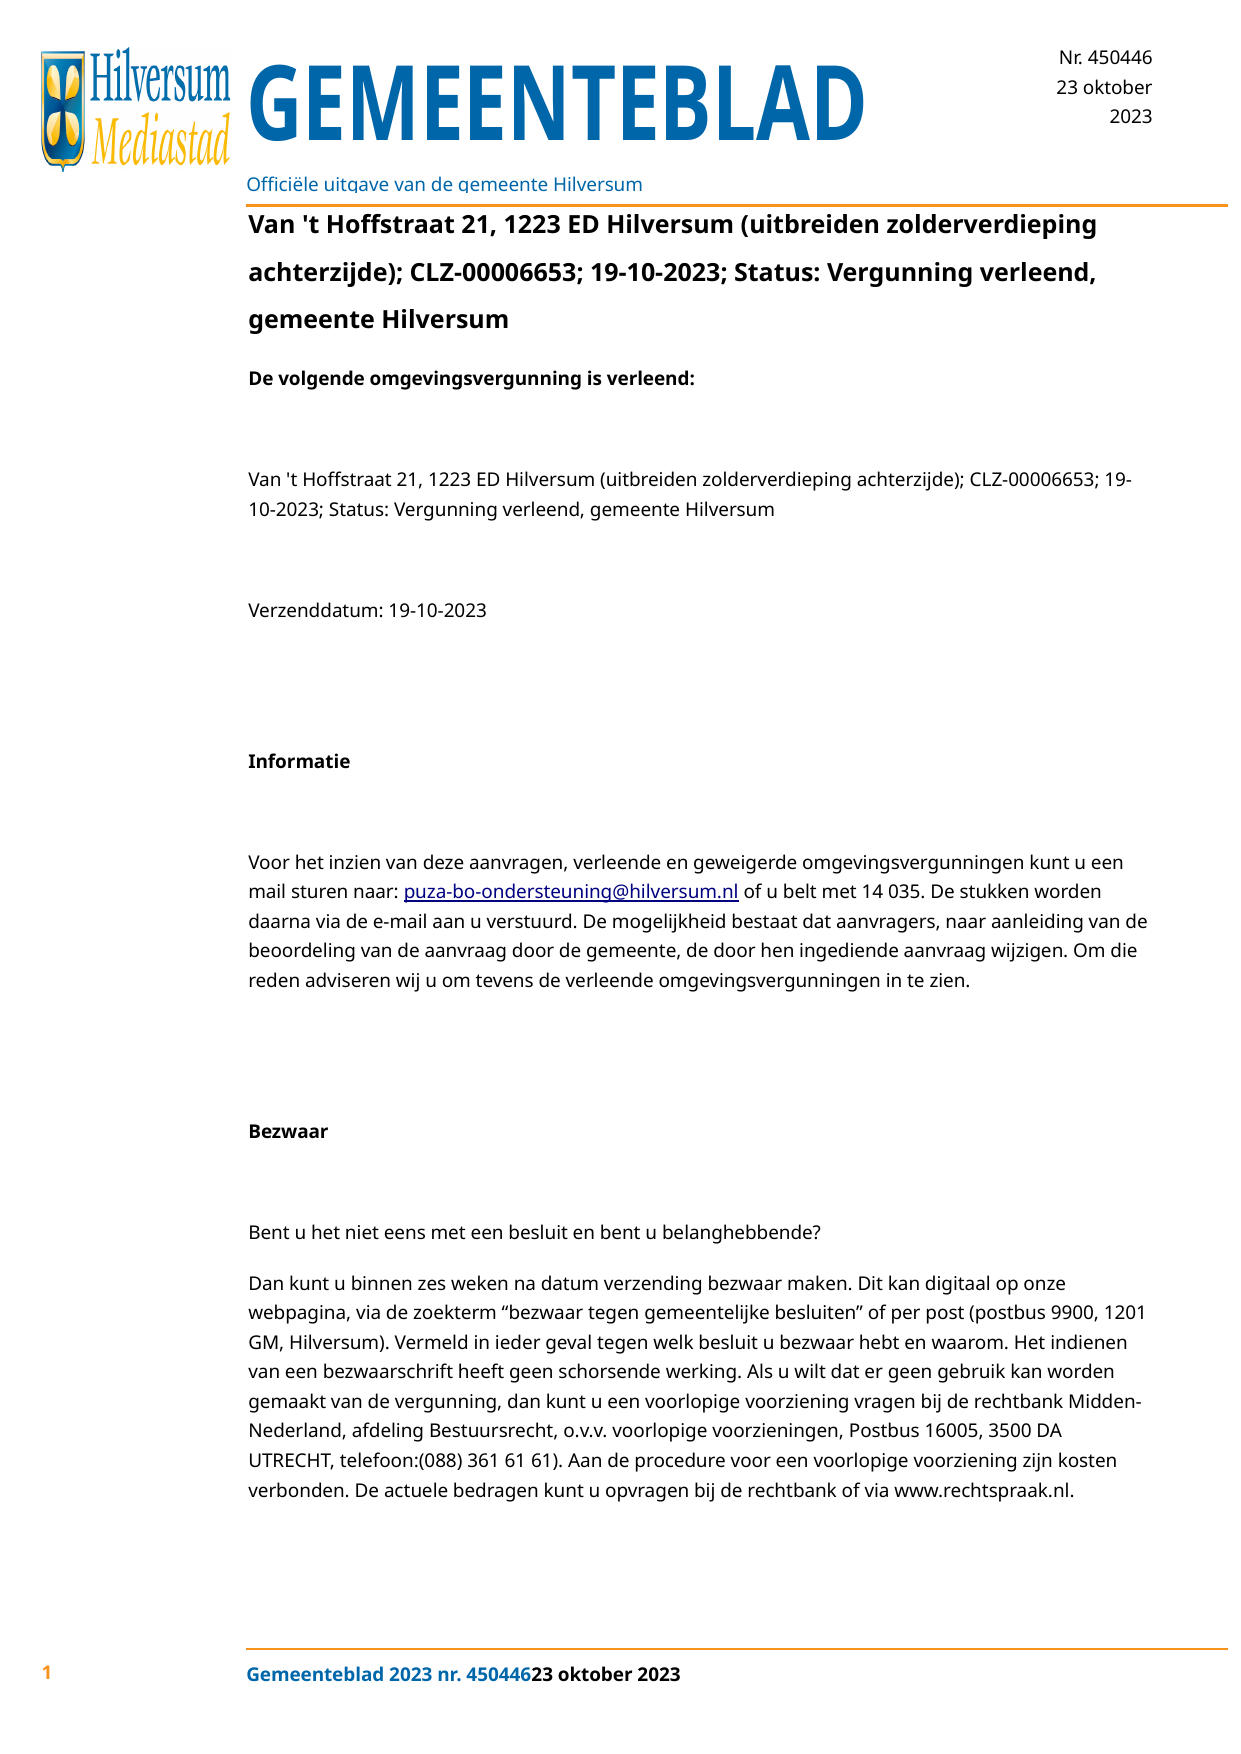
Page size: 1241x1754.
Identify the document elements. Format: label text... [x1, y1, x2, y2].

text Bezwaar [248, 1118, 1152, 1144]
text Bent u het niet eens met een besluit en bent u belanghebbende? [248, 1219, 1152, 1245]
text Dan kunt u binnen zes weken na datum verzending bezwaar maken. Dit kan digitaal op onze webpagina, via de zoekterm “bezwaar tegen gemeentelijke besluiten” of per post (postbus 9900, 1201 GM, Hilversum). Vermeld in ieder geval tegen welk besluit u bezwaar hebt en waarom. Het indienen van een bezwaarschrift heeft geen schorsende werking. Als u wilt dat er geen gebruik kan worden gemaakt van de vergunning, dan kunt u een voorlopige voorziening vragen bij de rechtbank Midden-Nederland, afdeling Bestuursrecht, o.v.v. voorlopige voorzieningen, Postbus 16005, 3500 DA UTRECHT, telefoon:(088) 361 61 61). Aan de procedure voor een voorlopige voorziening zijn kosten verbonden. De actuele bedragen kunt u opvragen bij de rechtbank of via www.rechtspraak.nl. [248, 1270, 1152, 1502]
text Informatie [248, 748, 1152, 774]
text Van 't Hoffstraat 21, 1223 ED Hilversum (uitbreiden zolderverdieping achterzijde); CLZ-00006653; 19-10-2023; Status: Vergunning verleend, gemeente Hilversum [248, 207, 1152, 336]
picture [41, 47, 231, 172]
text Verzenddatum: 19-10-2023 [248, 597, 1152, 622]
text Voor het inzien van deze aanvragen, verleende en geweigerde omgevingsvergunningen kunt u een mail sturen naar: puza-bo-ondersteuning@hilversum.nl of u belt met 14 035. De stukken worden daarna via de e-mail aan u verstuurd. De mogelijkheid bestaat dat aanvragers, naar aanleiding van de beoordeling van de aanvraag door de gemeente, de door hen ingediende aanvraag wijzigen. Om die reden adviseren wij u om tevens de verleende omgevingsvergunningen in te zien. [248, 849, 1152, 993]
text De volgende omgevingsvergunning is verleend: [248, 366, 1152, 391]
text Van 't Hoffstraat 21, 1223 ED Hilversum (uitbreiden zolderverdieping achterzijde); CLZ-00006653; 19-10-2023; Status: Vergunning verleend, gemeente Hilversum [248, 466, 1152, 522]
